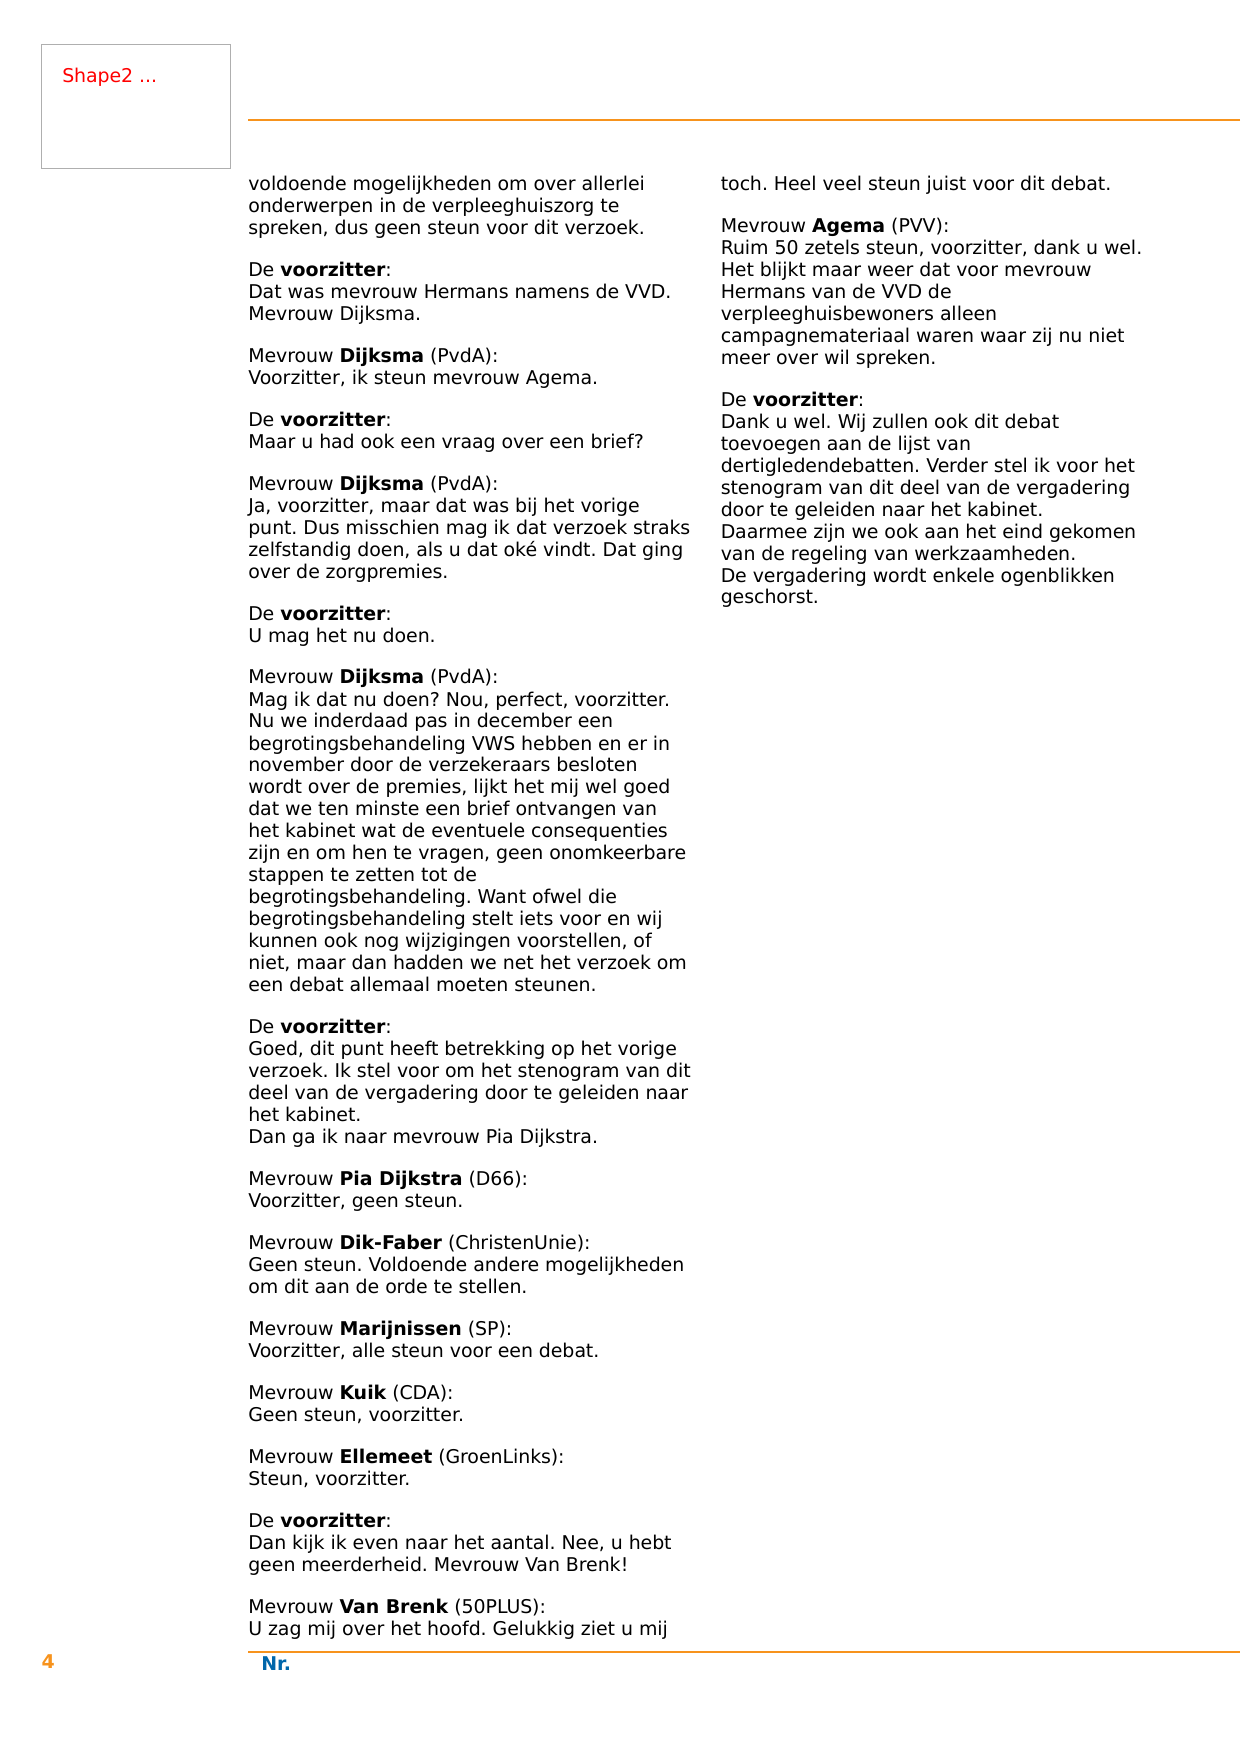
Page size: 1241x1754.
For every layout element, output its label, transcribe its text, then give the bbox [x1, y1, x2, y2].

text voldoende mogelijkheden om over allerlei onderwerpen in de verpleeghuiszorg te spreken, dus geen steun voor dit verzoek. [248, 173, 691, 239]
text Mevrouw Ellemeet (GroenLinks): [248, 1446, 691, 1468]
text De voorzitter: [248, 1510, 691, 1532]
text De voorzitter: [248, 602, 691, 624]
text Mevrouw Dijksma (PvdA): [248, 473, 691, 494]
text De voorzitter: [248, 409, 691, 431]
text Mevrouw Kuik (CDA): [248, 1382, 691, 1404]
text Geen steun, voorzitter. [248, 1404, 691, 1426]
text Dank u wel. Wij zullen ook dit debat toevoegen aan de lijst van dertigledendebatten. Verder stel ik voor het stenogram van dit deel van de vergadering door te geleiden naar het kabinet. [721, 411, 1163, 521]
text Mevrouw Dik-Faber (ChristenUnie): [248, 1232, 691, 1254]
text Voorzitter, geen steun. [248, 1190, 691, 1212]
text Dan kijk ik even naar het aantal. Nee, u hebt geen meerderheid. Mevrouw Van Brenk! [248, 1532, 691, 1576]
text U zag mij over het hoofd. Gelukkig ziet u mij [248, 1618, 691, 1640]
text Mevrouw Dijksma (PvdA): [248, 666, 691, 688]
text Maar u had ook een vraag over een brief? [248, 431, 691, 453]
text De voorzitter: [721, 389, 1163, 411]
text Mevrouw Marijnissen (SP): [248, 1318, 691, 1340]
text Dan ga ik naar mevrouw Pia Dijkstra. [248, 1126, 691, 1148]
text Goed, dit punt heeft betrekking op het vorige verzoek. Ik stel voor om het stenogram van dit deel van de vergadering door te geleiden naar het kabinet. [248, 1038, 691, 1126]
text Voorzitter, ik steun mevrouw Agema. [248, 367, 691, 389]
text Mevrouw Dijksma (PvdA): [248, 345, 691, 367]
text Dat was mevrouw Hermans namens de VVD. Mevrouw Dijksma. [248, 281, 691, 325]
text De vergadering wordt enkele ogenblikken geschorst. [721, 564, 1163, 608]
text Ruim 50 zetels steun, voorzitter, dank u wel. Het blijkt maar weer dat voor mevrouw Hermans van de VVD de verpleeghuisbewoners alleen campagnemateriaal waren waar zij nu niet meer over wil spreken. [721, 237, 1163, 369]
text Ja, voorzitter, maar dat was bij het vorige punt. Dus misschien mag ik dat verzoek straks zelfstandig doen, als u dat oké vindt. Dat ging over de zorgpremies. [248, 494, 691, 582]
text Mevrouw Van Brenk (50PLUS): [248, 1596, 691, 1618]
text Mevrouw Agema (PVV): [721, 215, 1163, 237]
text De voorzitter: [248, 259, 691, 281]
text Steun, voorzitter. [248, 1468, 691, 1490]
text Geen steun. Voldoende andere mogelijkheden om dit aan de orde te stellen. [248, 1254, 691, 1298]
text Daarmee zijn we ook aan het eind gekomen van de regeling van werkzaamheden. [721, 521, 1163, 564]
text U mag het nu doen. [248, 624, 691, 646]
text De voorzitter: [248, 1016, 691, 1038]
text toch. Heel veel steun juist voor dit debat. [721, 173, 1163, 195]
text Voorzitter, alle steun voor een debat. [248, 1340, 691, 1362]
text Mag ik dat nu doen? Nou, perfect, voorzitter. Nu we inderdaad pas in december een begrotingsbehandeling VWS hebben en er in november door de verzekeraars besloten wordt over de premies, lijkt het mij wel goed dat we ten minste een brief ontvangen van het kabinet wat de eventuele consequenties zijn en om hen te vragen, geen onomkeerbare stappen te zetten tot de begrotingsbehandeling. Want ofwel die begrotingsbehandeling stelt iets voor en wij kunnen ook nog wijzigingen voorstellen, of niet, maar dan hadden we net het verzoek om een debat allemaal moeten steunen. [248, 688, 691, 996]
text Mevrouw Pia Dijkstra (D66): [248, 1168, 691, 1190]
